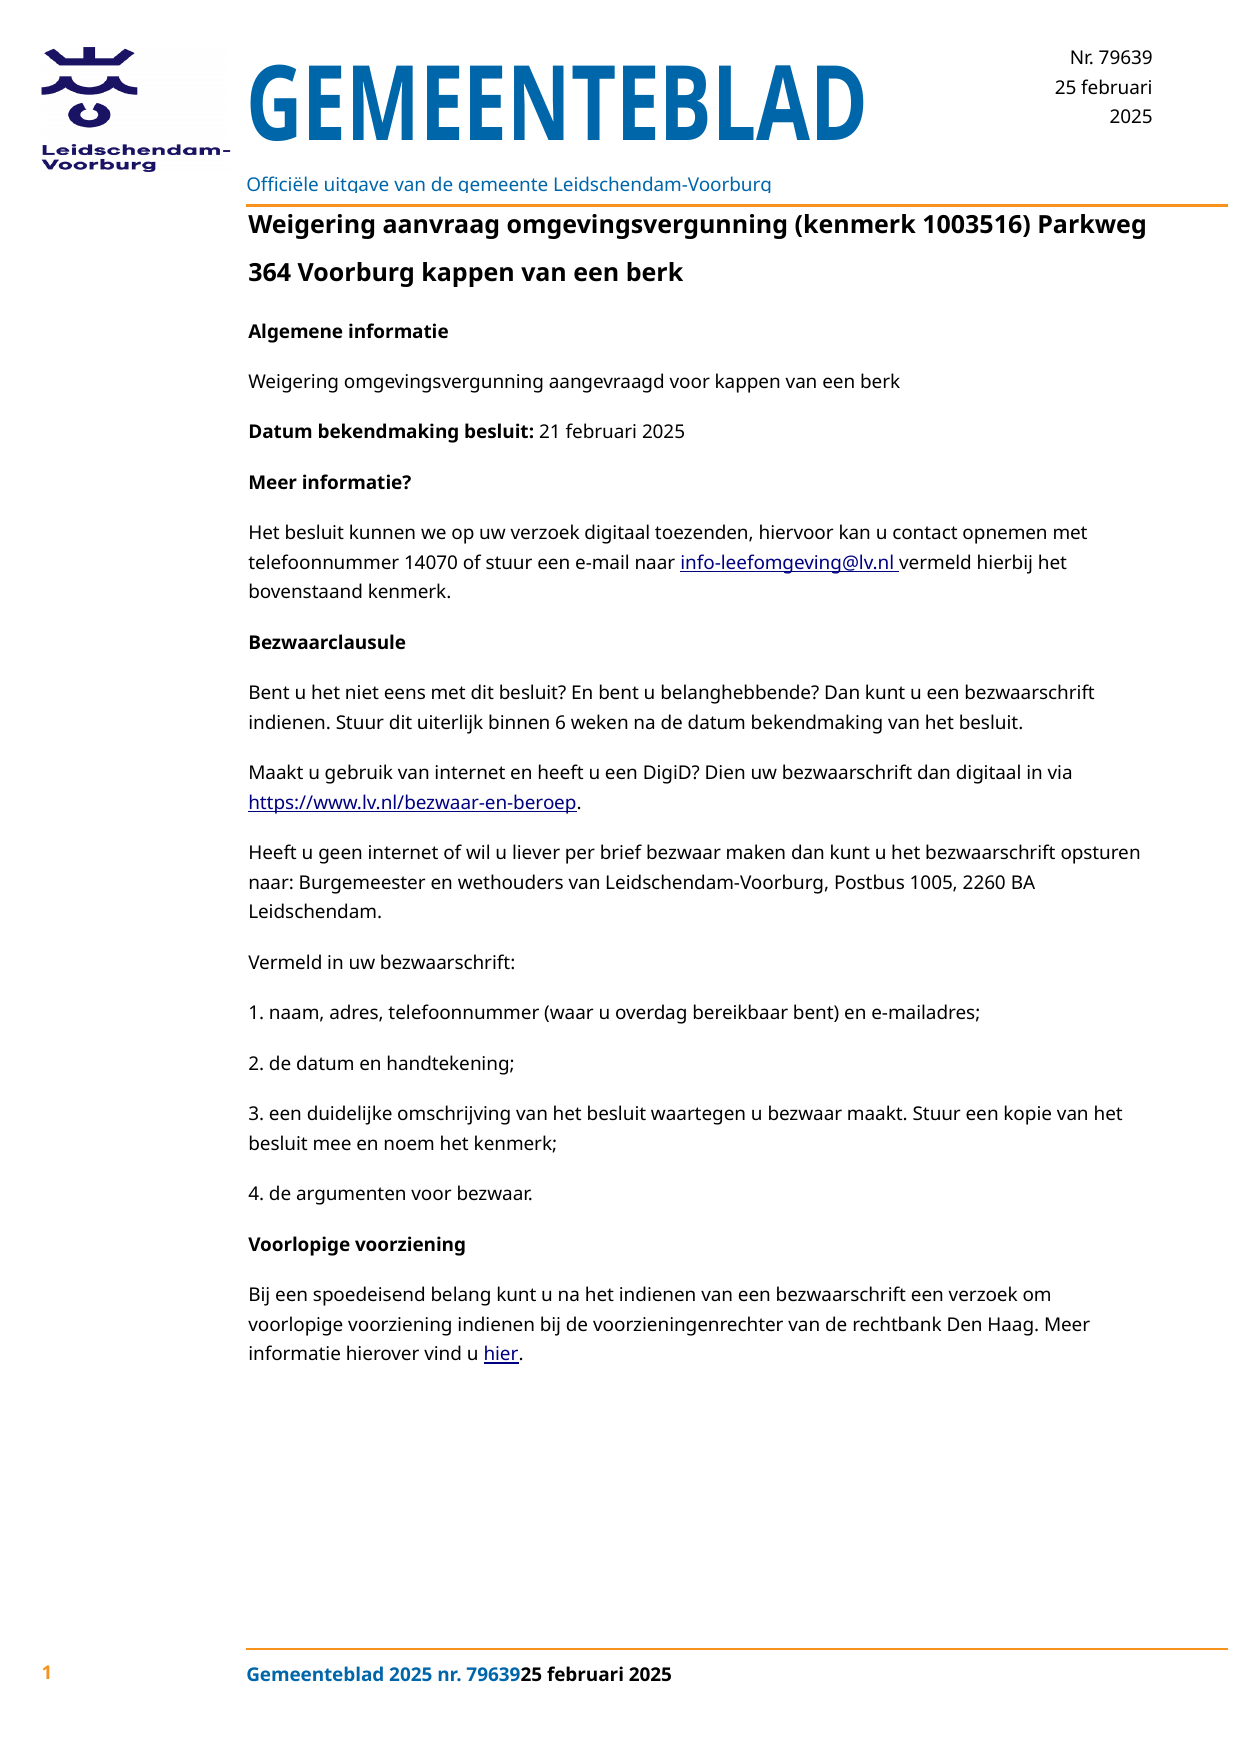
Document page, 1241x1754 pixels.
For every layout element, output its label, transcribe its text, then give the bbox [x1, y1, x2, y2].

text Bezwaarclausule [248, 629, 1152, 655]
text Meer informatie? [248, 469, 1152, 495]
text 1. naam, adres, telefoonnummer (waar u overdag bereikbaar bent) en e-mailadres; [248, 999, 1152, 1025]
text Maakt u gebruik van internet en heeft u een DigiD? Dien uw bezwaarschrift dan digitaal in via https://www.lv.nl/bezwaar-en-beroep. [248, 759, 1152, 815]
picture [41, 47, 231, 172]
text 4. de argumenten voor bezwaar. [248, 1180, 1152, 1206]
text Datum bekendmaking besluit: 21 februari 2025 [248, 419, 1152, 444]
text Algemene informatie [248, 318, 1152, 344]
text Bij een spoedeisend belang kunt u na het indienen van een bezwaarschrift een verzoek om voorlopige voorziening indienen bij de voorzieningenrechter van de rechtbank Den Haag. Meer informatie hierover vind u hier. [248, 1281, 1152, 1366]
text Weigering aanvraag omgevingsvergunning (kenmerk 1003516) Parkweg 364 Voorburg kappen van een berk [248, 207, 1152, 288]
text Het besluit kunnen we op uw verzoek digitaal toezenden, hiervoor kan u contact opnemen met telefoonnummer 14070 of stuur een e-mail naar info-leefomgeving@lv.nl vermeld hierbij het bovenstaand kenmerk. [248, 519, 1152, 604]
text Bent u het niet eens met dit besluit? En bent u belanghebbende? Dan kunt u een bezwaarschrift indienen. Stuur dit uiterlijk binnen 6 weken na de datum bekendmaking van het besluit. [248, 679, 1152, 735]
text 2. de datum en handtekening; [248, 1050, 1152, 1076]
text 3. een duidelijke omschrijving van het besluit waartegen u bezwaar maakt. Stuur een kopie van het besluit mee en noem het kenmerk; [248, 1100, 1152, 1156]
text Weigering omgevingsvergunning aangevraagd voor kappen van een berk [248, 368, 1152, 394]
text Heeft u geen internet of wil u liever per brief bezwaar maken dan kunt u het bezwaarschrift opsturen naar: Burgemeester en wethouders van Leidschendam-Voorburg, Postbus 1005, 2260 BA Leidschendam. [248, 839, 1152, 924]
text Voorlopige voorziening [248, 1231, 1152, 1257]
text Vermeld in uw bezwaarschrift: [248, 949, 1152, 975]
